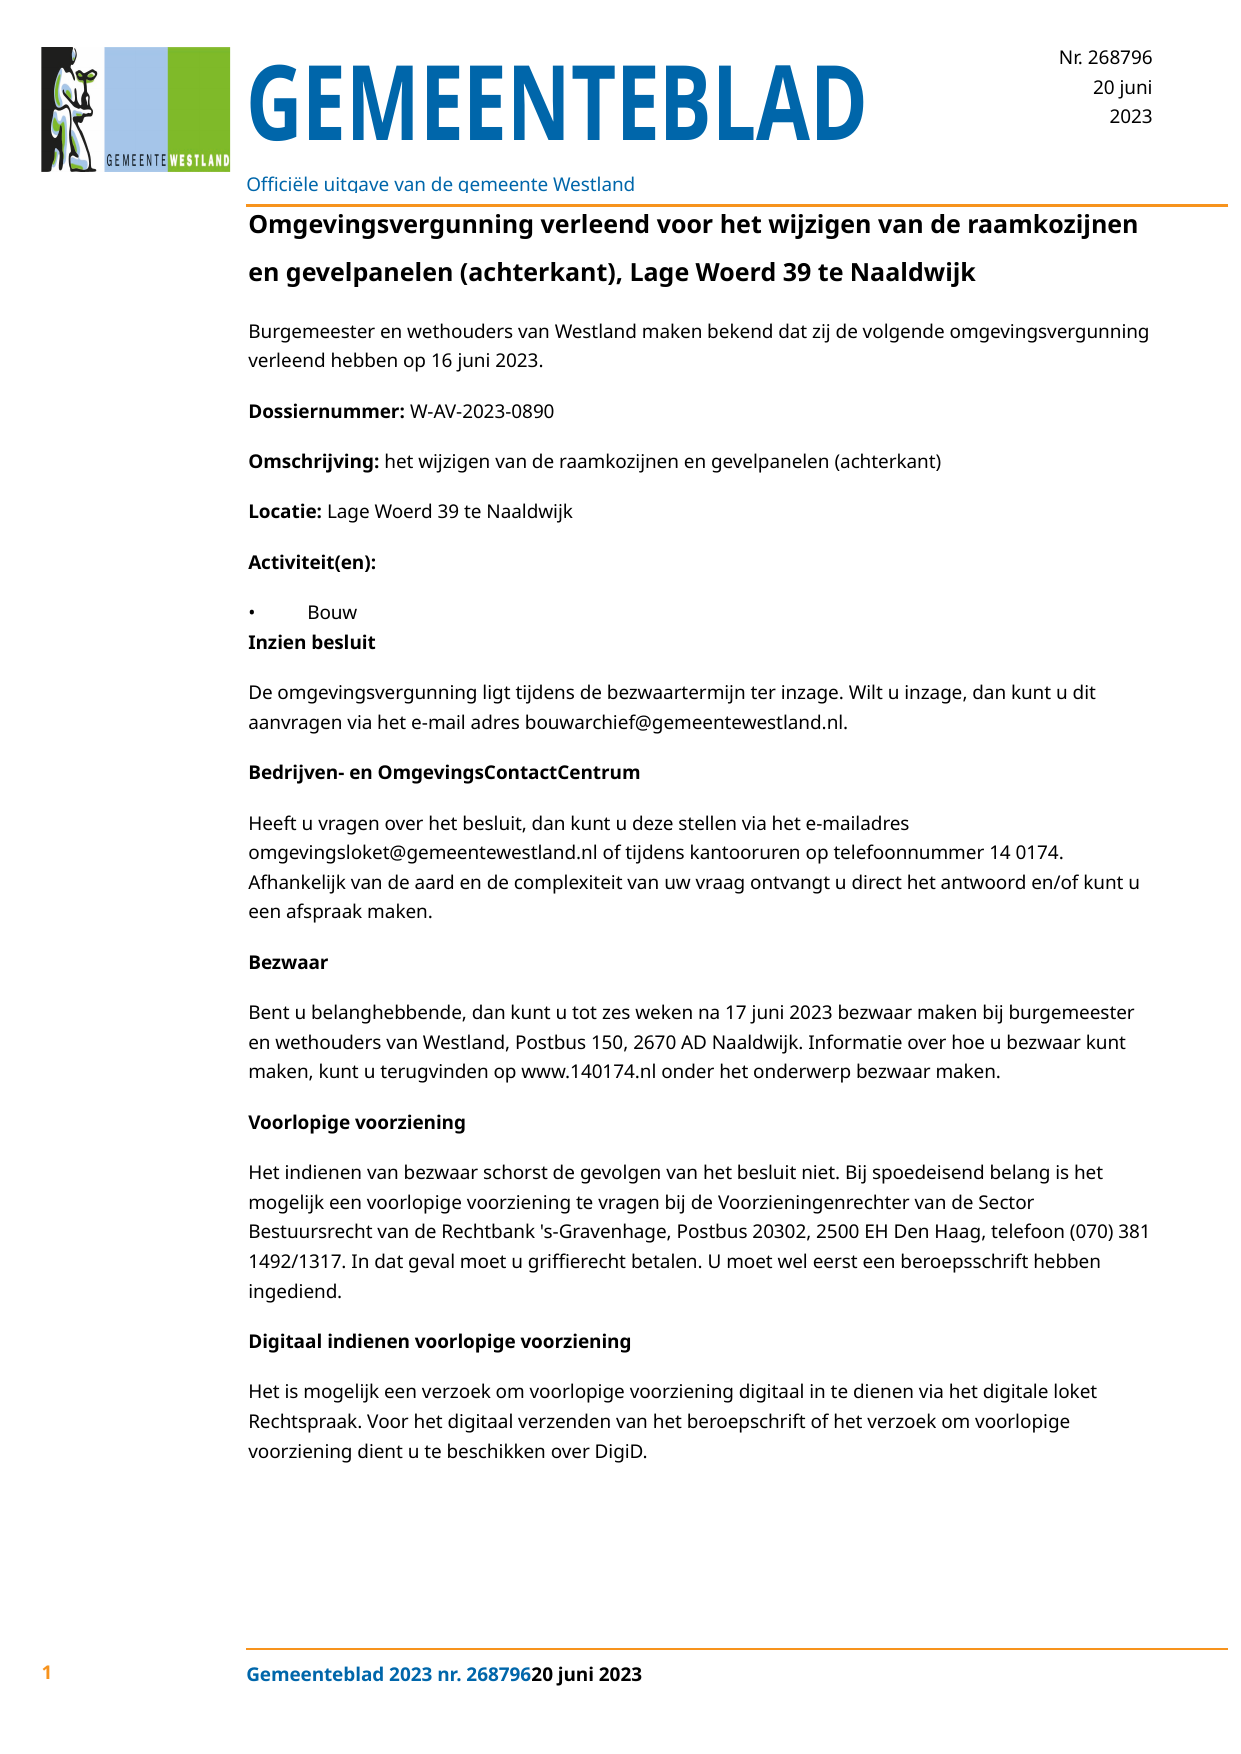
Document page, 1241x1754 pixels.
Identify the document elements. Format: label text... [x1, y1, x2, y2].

text Bezwaar [248, 949, 1152, 975]
text Bent u belanghebbende, dan kunt u tot zes weken na 17 juni 2023 bezwaar maken bij burgemeester en wethouders van Westland, Postbus 150, 2670 AD Naaldwijk. Informatie over hoe u bezwaar kunt maken, kunt u terugvinden op www.140174.nl onder het onderwerp bezwaar maken. [248, 999, 1152, 1084]
text Digitaal indienen voorlopige voorziening [248, 1328, 1152, 1354]
text Het is mogelijk een verzoek om voorlopige voorziening digitaal in te dienen via het digitale loket Rechtspraak. Voor het digitaal verzenden van het beroepschrift of het verzoek om voorlopige voorziening dient u te beschikken over DigiD. [248, 1379, 1152, 1464]
text Inzien besluit [248, 629, 1152, 655]
text Activiteit(en): [248, 549, 1152, 575]
text Dossiernummer: W-AV-2023-0890 [248, 398, 1152, 424]
text Locatie: Lage Woerd 39 te Naaldwijk [248, 499, 1152, 524]
picture [41, 47, 231, 172]
text De omgevingsvergunning ligt tijdens de bezwaartermijn ter inzage. Wilt u inzage, dan kunt u dit aanvragen via het e-mail adres bouwarchief@gemeentewestland.nl. [248, 679, 1152, 735]
text Omgevingsvergunning verleend voor het wijzigen van de raamkozijnen en gevelpanelen (achterkant), Lage Woerd 39 te Naaldwijk [248, 207, 1152, 288]
text Heeft u vragen over het besluit, dan kunt u deze stellen via het e-mailadres omgevingsloket@gemeentewestland.nl of tijdens kantooruren op telefoonnummer 14 0174. Afhankelijk van de aard en de complexiteit van uw vraag ontvangt u direct het antwoord en/of kunt u een afspraak maken. [248, 810, 1152, 924]
text Burgemeester en wethouders van Westland maken bekend dat zij de volgende omgevingsvergunning verleend hebben op 16 juni 2023. [248, 318, 1152, 373]
text Omschrijving: het wijzigen van de raamkozijnen en gevelpanelen (achterkant) [248, 448, 1152, 474]
text Bedrijven- en OmgevingsContactCentrum [248, 759, 1152, 785]
text Het indienen van bezwaar schorst de gevolgen van het besluit niet. Bij spoedeisend belang is het mogelijk een voorlopige voorziening te vragen bij de Voorzieningenrechter van de Sector Bestuursrecht van de Rechtbank 's-Gravenhage, Postbus 20302, 2500 EH Den Haag, telefoon (070) 381 1492/1317. In dat geval moet u griffierecht betalen. U moet wel eerst een beroepsschrift hebben ingediend. [248, 1159, 1152, 1304]
text Voorlopige voorziening [248, 1109, 1152, 1135]
list Bouw [248, 599, 1152, 625]
